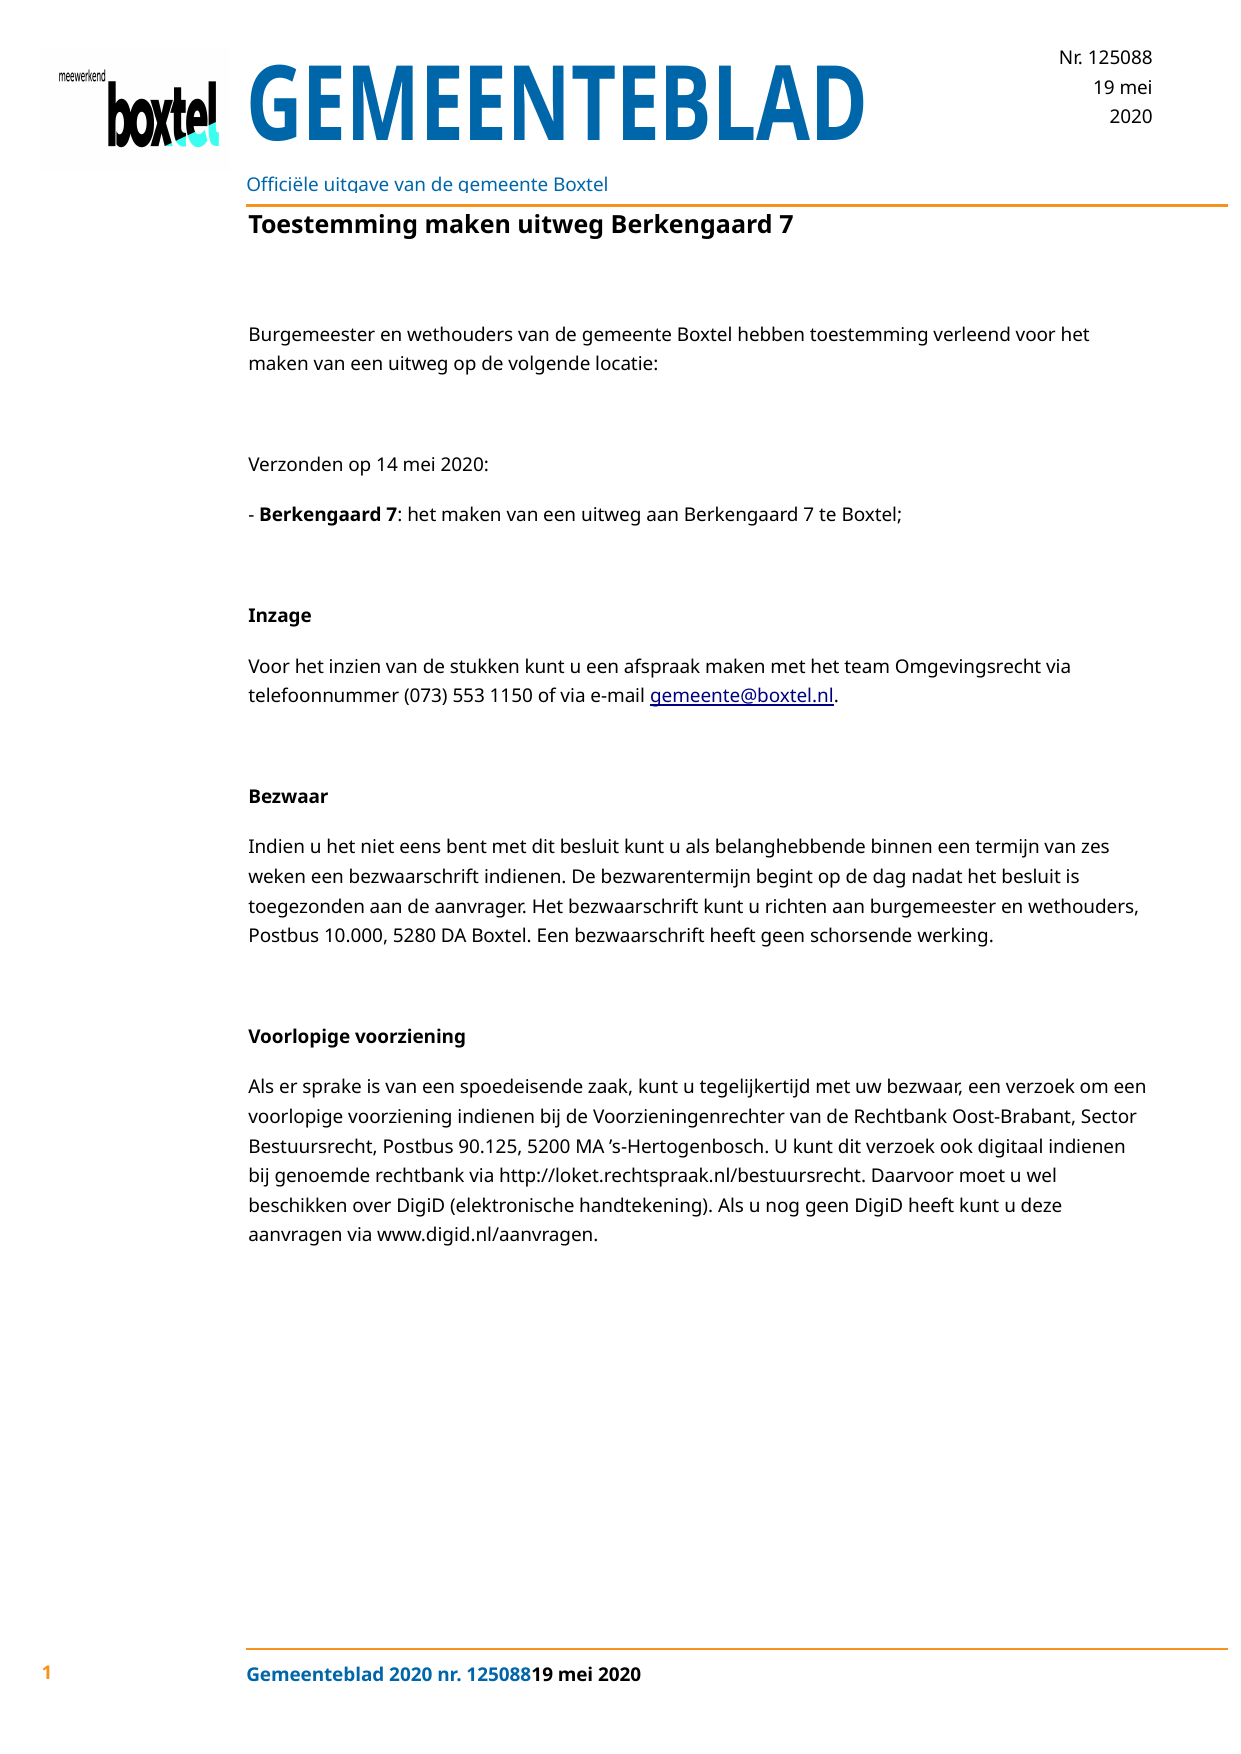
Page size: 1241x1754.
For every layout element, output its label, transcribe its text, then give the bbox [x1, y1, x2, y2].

text Als er sprake is van een spoedeisende zaak, kunt u tegelijkertijd met uw bezwaar, een verzoek om een voorlopige voorziening indienen bij de Voorzieningenrechter van de Rechtbank Oost-Brabant, Sector Bestuursrecht, Postbus 90.125, 5200 MA ’s-Hertogenbosch. U kunt dit verzoek ook digitaal indienen bij genoemde rechtbank via http://loket.rechtspraak.nl/bestuursrecht. Daarvoor moet u wel beschikken over DigiD (elektronische handtekening). Als u nog geen DigiD heeft kunt u deze aanvragen via www.digid.nl/aanvragen. [248, 1074, 1152, 1247]
text Voorlopige voorziening [248, 1023, 1152, 1049]
picture [41, 47, 231, 172]
text Indien u het niet eens bent met dit besluit kunt u als belanghebbende binnen een termijn van zes weken een bezwaarschrift indienen. De bezwarentermijn begint op de dag nadat het besluit is toegezonden aan de aanvrager. Het bezwaarschrift kunt u richten aan burgemeester en wethouders, Postbus 10.000, 5280 DA Boxtel. Een bezwaarschrift heeft geen schorsende werking. [248, 834, 1152, 948]
text - Berkengaard 7: het maken van een uitweg aan Berkengaard 7 te Boxtel; [248, 502, 1152, 527]
text Bezwaar [248, 783, 1152, 809]
text Voor het inzien van de stukken kunt u een afspraak maken met het team Omgevingsrecht via telefoonnummer (073) 553 1150 of via e-mail gemeente@boxtel.nl. [248, 653, 1152, 708]
text Toestemming maken uitweg Berkengaard 7 [248, 207, 1152, 241]
text Inzage [248, 602, 1152, 628]
text Verzonden op 14 mei 2020: [248, 451, 1152, 477]
text Burgemeester en wethouders van de gemeente Boxtel hebben toestemming verleend voor het maken van een uitweg op de volgende locatie: [248, 321, 1152, 376]
